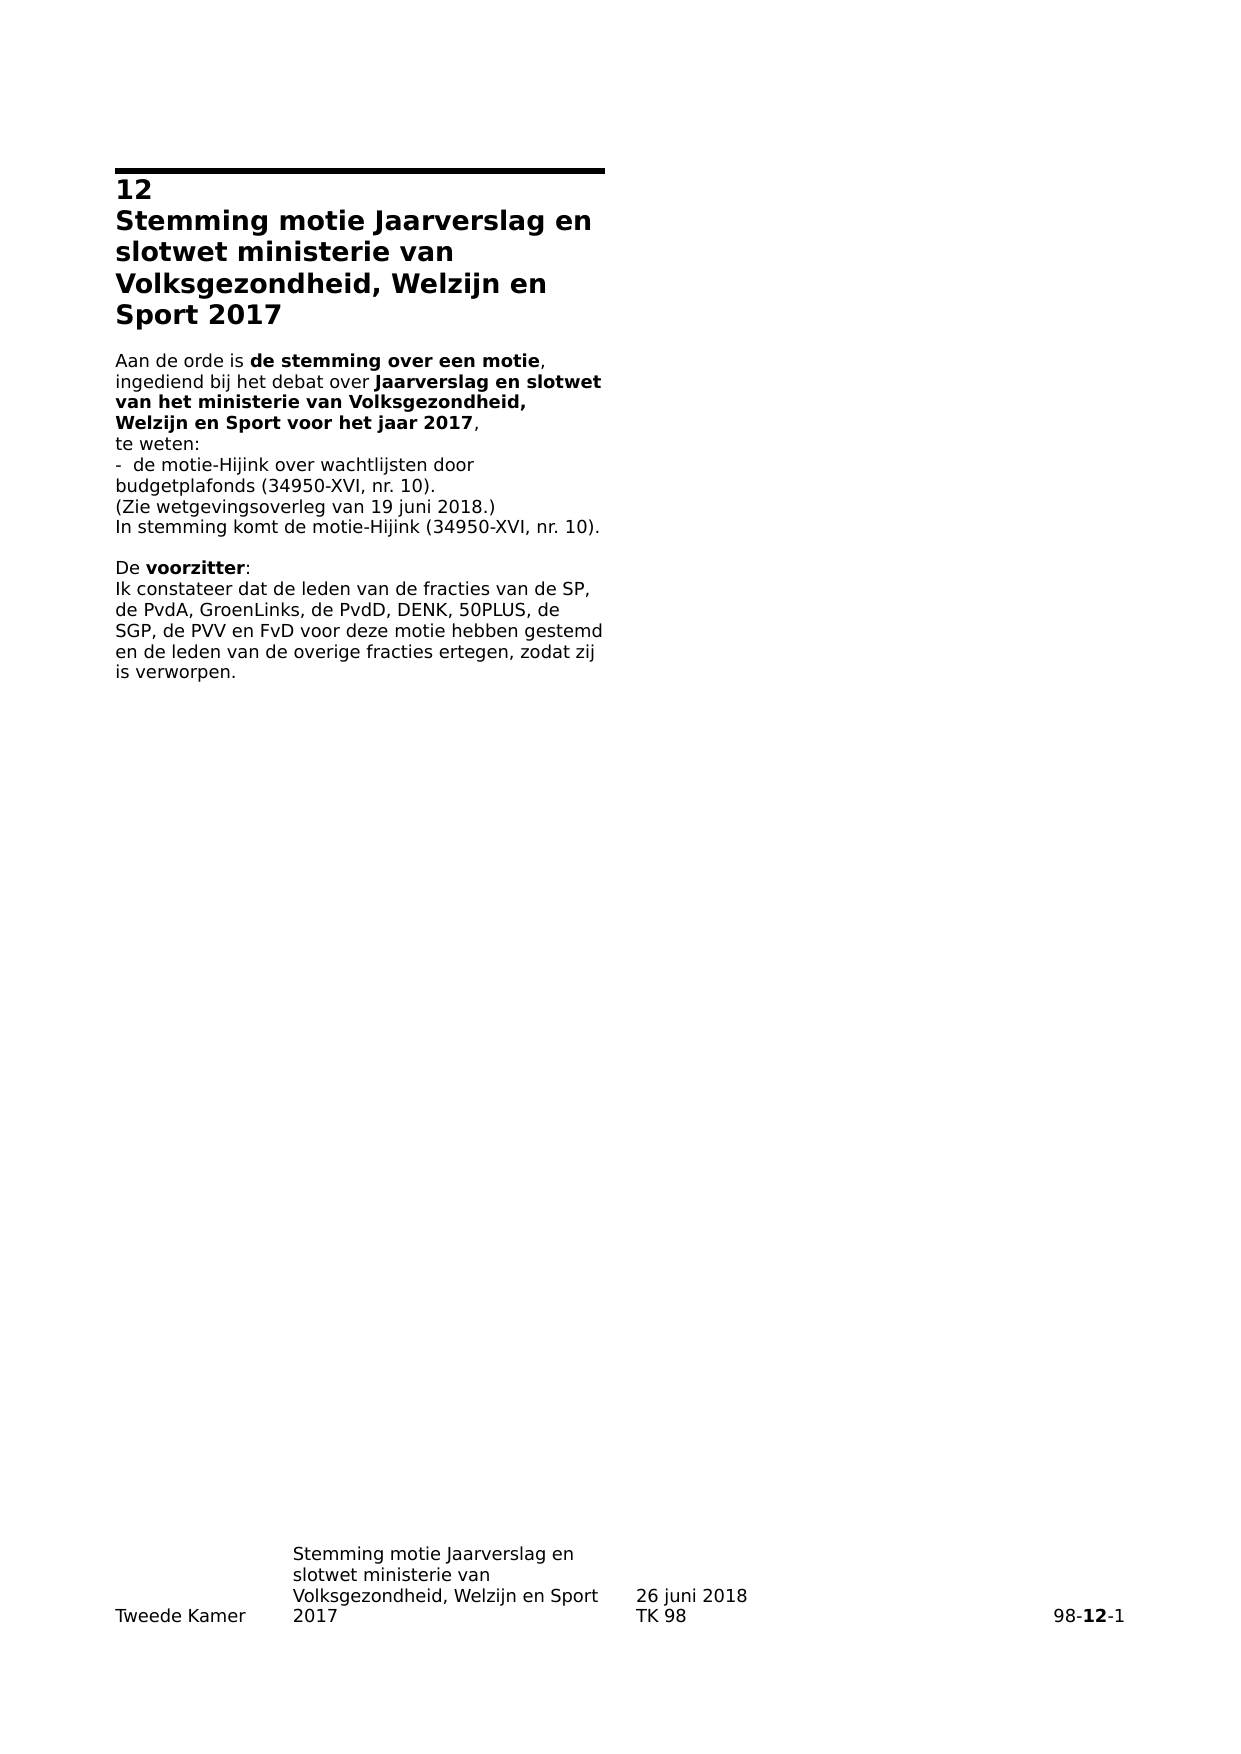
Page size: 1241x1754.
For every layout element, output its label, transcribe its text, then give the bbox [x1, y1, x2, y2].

text Ik constateer dat de leden van de fracties van de SP, de PvdA, GroenLinks, de PvdD, DENK, 50PLUS, de SGP, de PVV en FvD voor deze motie hebben gestemd en de leden van de overige fracties ertegen, zodat zij is verworpen. [115, 579, 605, 683]
text Aan de orde is de stemming over een motie, ingediend bij het debat over Jaarverslag en slotwet van het ministerie van Volksgezondheid, Welzijn en Sport voor het jaar 2017, [115, 351, 605, 434]
text In stemming komt de motie-Hijink (34950-XVI, nr. 10). [115, 517, 605, 538]
text te weten: [115, 434, 605, 455]
text (Zie wetgevingsoverleg van 19 juni 2018.) [115, 496, 605, 517]
text De voorzitter: [115, 558, 605, 579]
list de motie-Hijink over wachtlijsten door budgetplafonds (34950-XVI, nr. 10). [115, 455, 605, 496]
title 12 Stemming motie Jaarverslag en slotwet ministerie van Volksgezondheid, Welzijn en Sport 2017 [115, 174, 605, 331]
